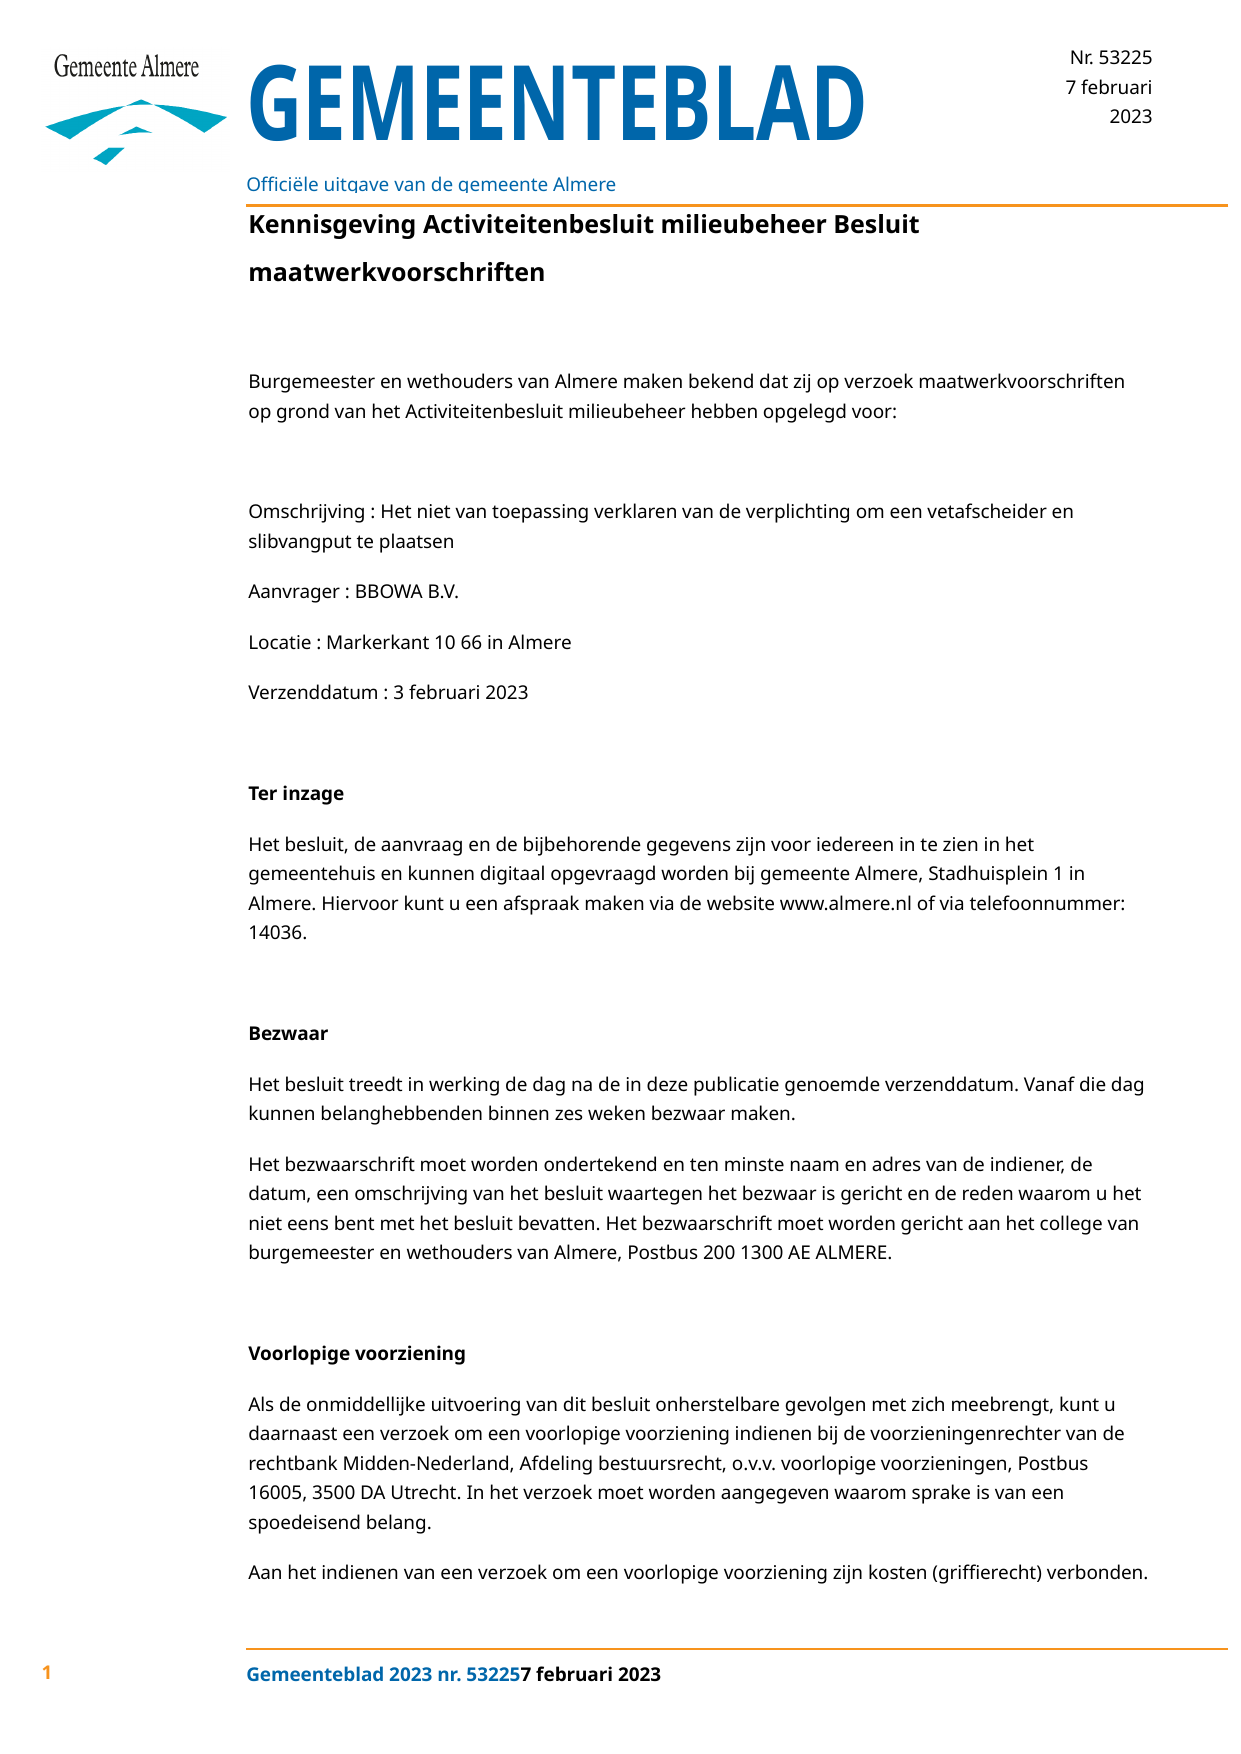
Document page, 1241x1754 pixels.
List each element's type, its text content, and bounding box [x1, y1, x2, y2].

text Ter inzage [248, 780, 1152, 806]
text Het besluit, de aanvraag en de bijbehorende gegevens zijn voor iedereen in te zien in het gemeentehuis en kunnen digitaal opgevraagd worden bij gemeente Almere, Stadhuisplein 1 in Almere. Hiervoor kunt u een afspraak maken via de website www.almere.nl of via telefoonnummer: 14036. [248, 831, 1152, 945]
text Het bezwaarschrift moet worden ondertekend en ten minste naam en adres van de indiener, de datum, een omschrijving van het besluit waartegen het bezwaar is gericht en de reden waarom u het niet eens bent met het besluit bevatten. Het bezwaarschrift moet worden gericht aan het college van burgemeester en wethouders van Almere, Postbus 200 1300 AE ALMERE. [248, 1151, 1152, 1265]
text Bezwaar [248, 1020, 1152, 1046]
text Het besluit treedt in werking de dag na de in deze publicatie genoemde verzenddatum. Vanaf die dag kunnen belanghebbenden binnen zes weken bezwaar maken. [248, 1071, 1152, 1126]
text Als de onmiddellijke uitvoering van dit besluit onherstelbare gevolgen met zich meebrengt, kunt u daarnaast een verzoek om een voorlopige voorziening indienen bij de voorzieningenrechter van de rechtbank Midden-Nederland, Afdeling bestuursrecht, o.v.v. voorlopige voorzieningen, Postbus 16005, 3500 DA Utrecht. In het verzoek moet worden aangegeven waarom sprake is van een spoedeisend belang. [248, 1391, 1152, 1535]
text Locatie : Markerkant 10 66 in Almere [248, 629, 1152, 655]
text Verzenddatum : 3 februari 2023 [248, 679, 1152, 705]
text Omschrijving : Het niet van toepassing verklaren van de verplichting om een vetafscheider en slibvangput te plaatsen [248, 499, 1152, 554]
text Aanvrager : BBOWA B.V. [248, 579, 1152, 604]
text Voorlopige voorziening [248, 1340, 1152, 1366]
text Kennisgeving Activiteitenbesluit milieubeheer Besluit maatwerkvoorschriften [248, 207, 1152, 288]
picture [41, 47, 231, 172]
text Aan het indienen van een verzoek om een voorlopige voorziening zijn kosten (griffierecht) verbonden. [248, 1559, 1152, 1585]
text Burgemeester en wethouders van Almere maken bekend dat zij op verzoek maatwerkvoorschriften op grond van het Activiteitenbesluit milieubeheer hebben opgelegd voor: [248, 368, 1152, 424]
